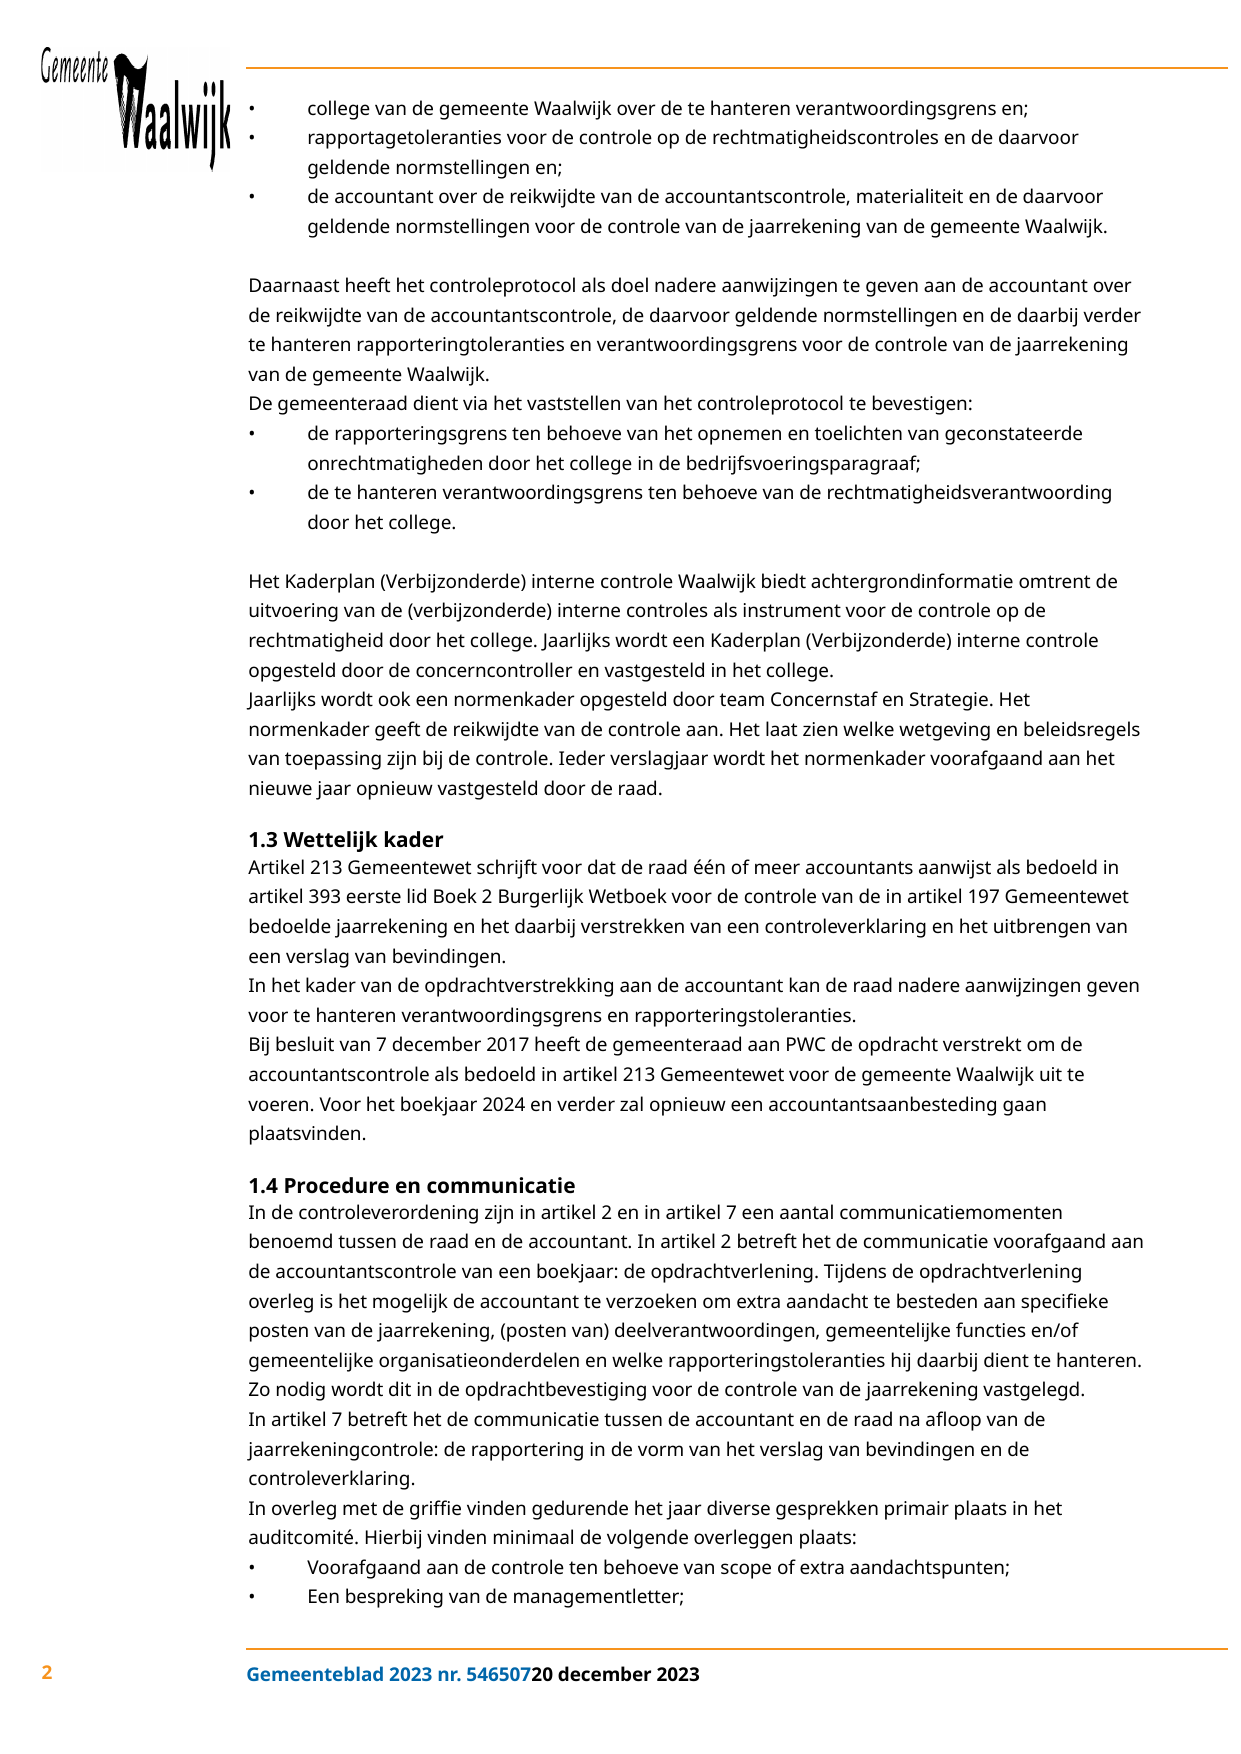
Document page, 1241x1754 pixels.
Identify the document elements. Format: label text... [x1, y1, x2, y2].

text Bij besluit van 7 december 2017 heeft de gemeenteraad aan PWC de opdracht verstrekt om de accountantscontrole als bedoeld in artikel 213 Gemeentewet voor de gemeente Waalwijk uit te voeren. Voor het boekjaar 2024 en verder zal opnieuw een accountantsaanbesteding gaan plaatsvinden. [248, 1032, 1152, 1146]
list college van de gemeente Waalwijk over de te hanteren verantwoordingsgrens en; [248, 95, 1152, 121]
text In het kader van de opdrachtverstrekking aan de accountant kan de raad nadere aanwijzingen geven voor te hanteren verantwoordingsgrens en rapporteringstoleranties. [248, 972, 1152, 1028]
text Daarnaast heeft het controleprotocol als doel nadere aanwijzingen te geven aan de accountant over de reikwijdte van de accountantscontrole, de daarvoor geldende normstellingen en de daarbij verder te hanteren rapporteringtoleranties en verantwoordingsgrens voor de controle van de jaarrekening van de gemeente Waalwijk. [248, 272, 1152, 387]
text Het Kaderplan (Verbijzonderde) interne controle Waalwijk biedt achtergrondinformatie omtrent de uitvoering van de (verbijzonderde) interne controles als instrument voor de controle op de rechtmatigheid door het college. Jaarlijks wordt een Kaderplan (Verbijzonderde) interne controle opgesteld door de concerncontroller en vastgesteld in het college. [248, 568, 1152, 683]
picture [41, 47, 231, 172]
list rapportagetoleranties voor de controle op de rechtmatigheidscontroles en de daarvoor geldende normstellingen en; [248, 124, 1152, 180]
text In overleg met de griffie vinden gedurende het jaar diverse gesprekken primair plaats in het auditcomité. Hierbij vinden minimaal de volgende overleggen plaats: [248, 1495, 1152, 1550]
text 1.3 Wettelijk kader [248, 826, 1152, 854]
list Een bespreking van de managementletter; [248, 1584, 1152, 1609]
text Artikel 213 Gemeentewet schrijft voor dat de raad één of meer accountants aanwijst als bedoeld in artikel 393 eerste lid Boek 2 Burgerlijk Wetboek voor de controle van de in artikel 197 Gemeentewet bedoelde jaarrekening en het daarbij verstrekken van een controleverklaring en het uitbrengen van een verslag van bevindingen. [248, 854, 1152, 968]
list de accountant over de reikwijdte van de accountantscontrole, materialiteit en de daarvoor geldende normstellingen voor de controle van de jaarrekening van de gemeente Waalwijk. [248, 183, 1152, 239]
list Voorafgaand aan de controle ten behoeve van scope of extra aandachtspunten; [248, 1554, 1152, 1580]
text De gemeenteraad dient via het vaststellen van het controleprotocol te bevestigen: [248, 391, 1152, 416]
list de rapporteringsgrens ten behoeve van het opnemen en toelichten van geconstateerde onrechtmatigheden door het college in de bedrijfsvoeringsparagraaf; [248, 420, 1152, 476]
text 1.4 Procedure en communicatie [248, 1171, 1152, 1199]
text In de controleverordening zijn in artikel 2 en in artikel 7 een aantal communicatiemomenten benoemd tussen de raad en de accountant. In artikel 2 betreft het de communicatie voorafgaand aan de accountantscontrole van een boekjaar: de opdrachtverlening. Tijdens de opdrachtverlening overleg is het mogelijk de accountant te verzoeken om extra aandacht te besteden aan specifieke posten van de jaarrekening, (posten van) deelverantwoordingen, gemeentelijke functies en/of gemeentelijke organisatieonderdelen en welke rapporteringstoleranties hij daarbij dient te hanteren. Zo nodig wordt dit in de opdrachtbevestiging voor de controle van de jaarrekening vastgelegd. [248, 1199, 1152, 1402]
text Jaarlijks wordt ook een normenkader opgesteld door team Concernstaf en Strategie. Het normenkader geeft de reikwijdte van de controle aan. Het laat zien welke wetgeving en beleidsregels van toepassing zijn bij de controle. Ieder verslagjaar wordt het normenkader voorafgaand aan het nieuwe jaar opnieuw vastgesteld door de raad. [248, 686, 1152, 801]
text In artikel 7 betreft het de communicatie tussen de accountant en de raad na afloop van de jaarrekeningcontrole: de rapportering in de vorm van het verslag van bevindingen en de controleverklaring. [248, 1406, 1152, 1491]
list de te hanteren verantwoordingsgrens ten behoeve van de rechtmatigheidsverantwoording door het college. [248, 479, 1152, 535]
